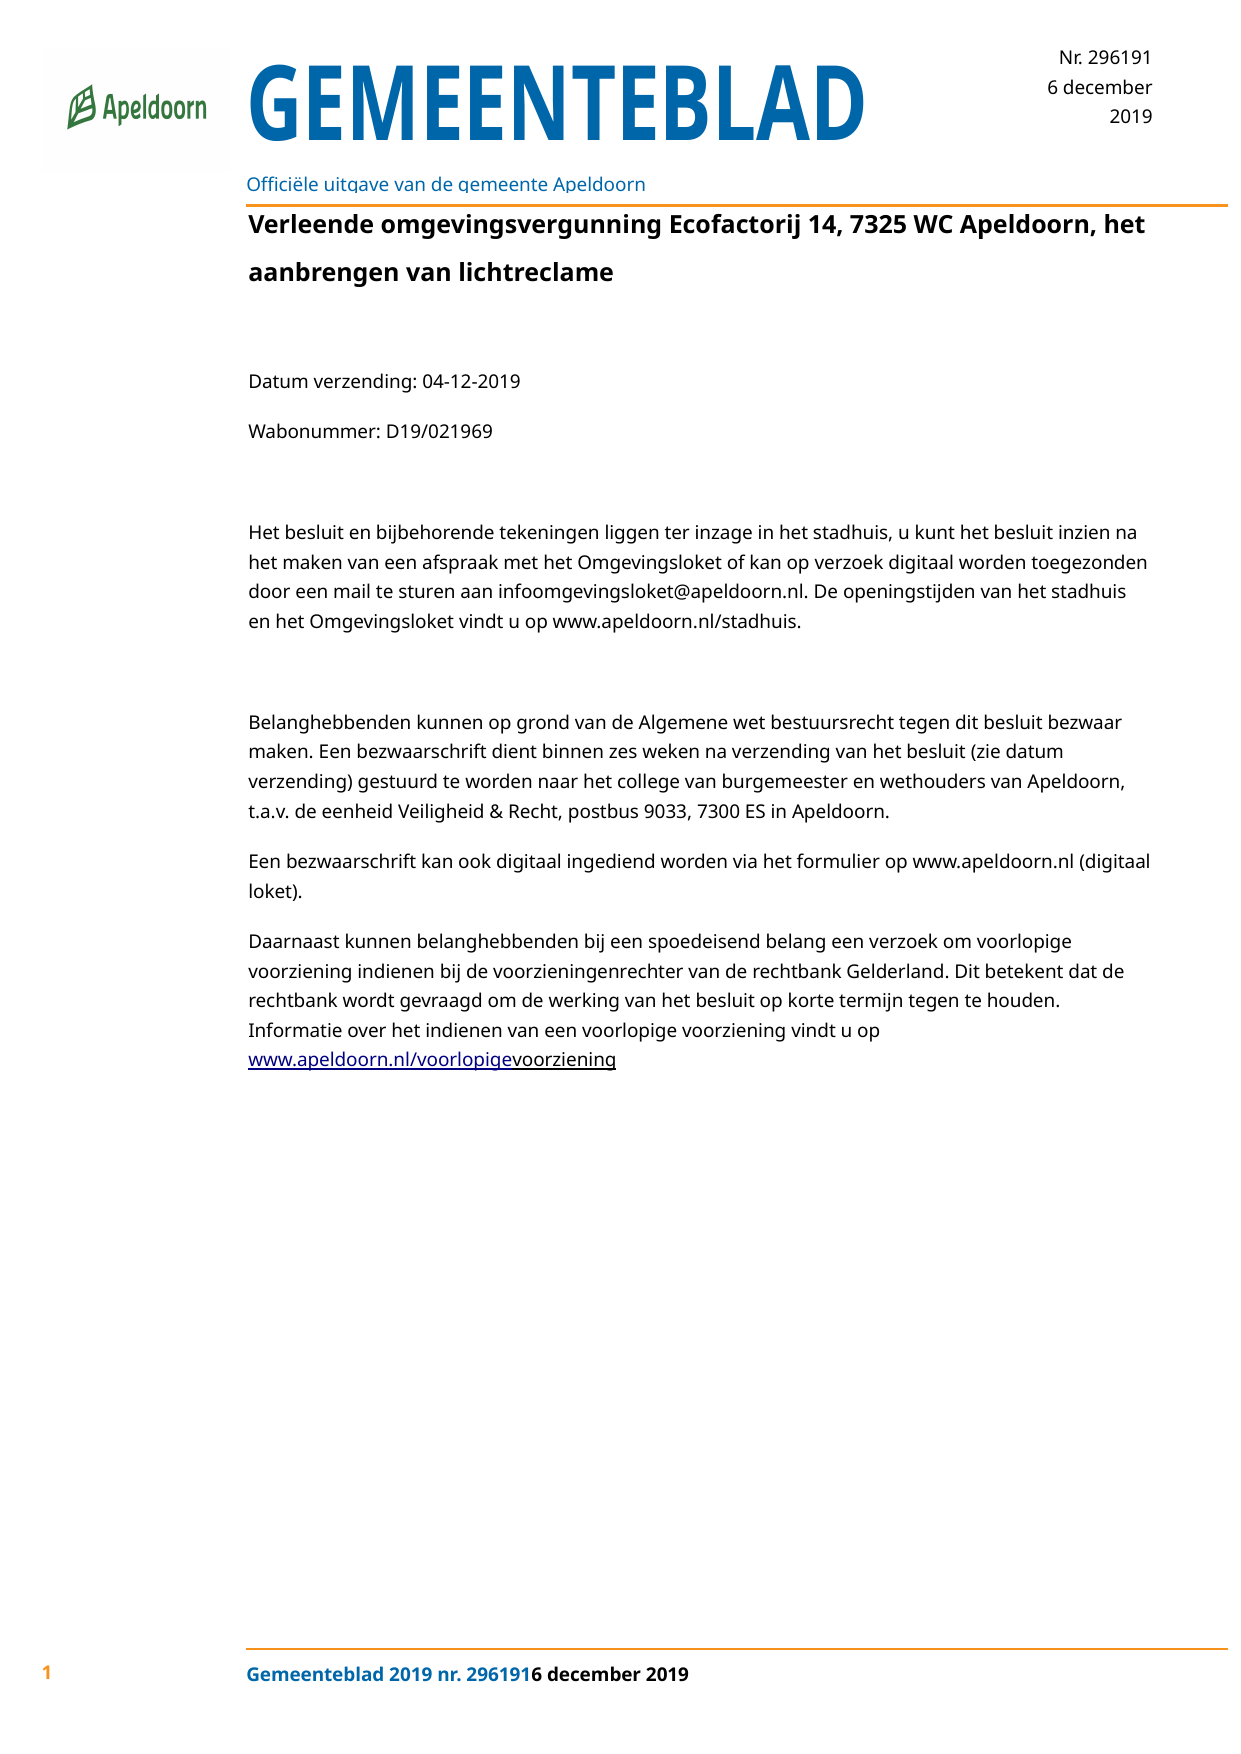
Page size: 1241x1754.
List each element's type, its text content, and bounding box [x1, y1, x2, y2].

text Datum verzending: 04-12-2019 [248, 368, 1152, 394]
text Belanghebbenden kunnen op grond van de Algemene wet bestuursrecht tegen dit besluit bezwaar maken. Een bezwaarschrift dient binnen zes weken na verzending van het besluit (zie datum verzending) gestuurd te worden naar het college van burgemeester en wethouders van Apeldoorn, t.a.v. de eenheid Veiligheid & Recht, postbus 9033, 7300 ES in Apeldoorn. [248, 709, 1152, 824]
text Wabonummer: D19/021969 [248, 419, 1152, 444]
picture [41, 47, 231, 172]
text Het besluit en bijbehorende tekeningen liggen ter inzage in het stadhuis, u kunt het besluit inzien na het maken van een afspraak met het Omgevingsloket of kan op verzoek digitaal worden toegezonden door een mail te sturen aan infoomgevingsloket@apeldoorn.nl. De openingstijden van het stadhuis en het Omgevingsloket vindt u op www.apeldoorn.nl/stadhuis. [248, 519, 1152, 634]
text Daarnaast kunnen belanghebbenden bij een spoedeisend belang een verzoek om voorlopige voorziening indienen bij de voorzieningenrechter van de rechtbank Gelderland. Dit betekent dat de rechtbank wordt gevraagd om de werking van het besluit op korte termijn tegen te houden. Informatie over het indienen van een voorlopige voorziening vindt u op www.apeldoorn.nl/voorlopigevoorziening [248, 928, 1152, 1072]
text Een bezwaarschrift kan ook digitaal ingediend worden via het formulier op www.apeldoorn.nl (digitaal loket). [248, 848, 1152, 904]
text Verleende omgevingsvergunning Ecofactorij 14, 7325 WC Apeldoorn, het aanbrengen van lichtreclame [248, 207, 1152, 288]
